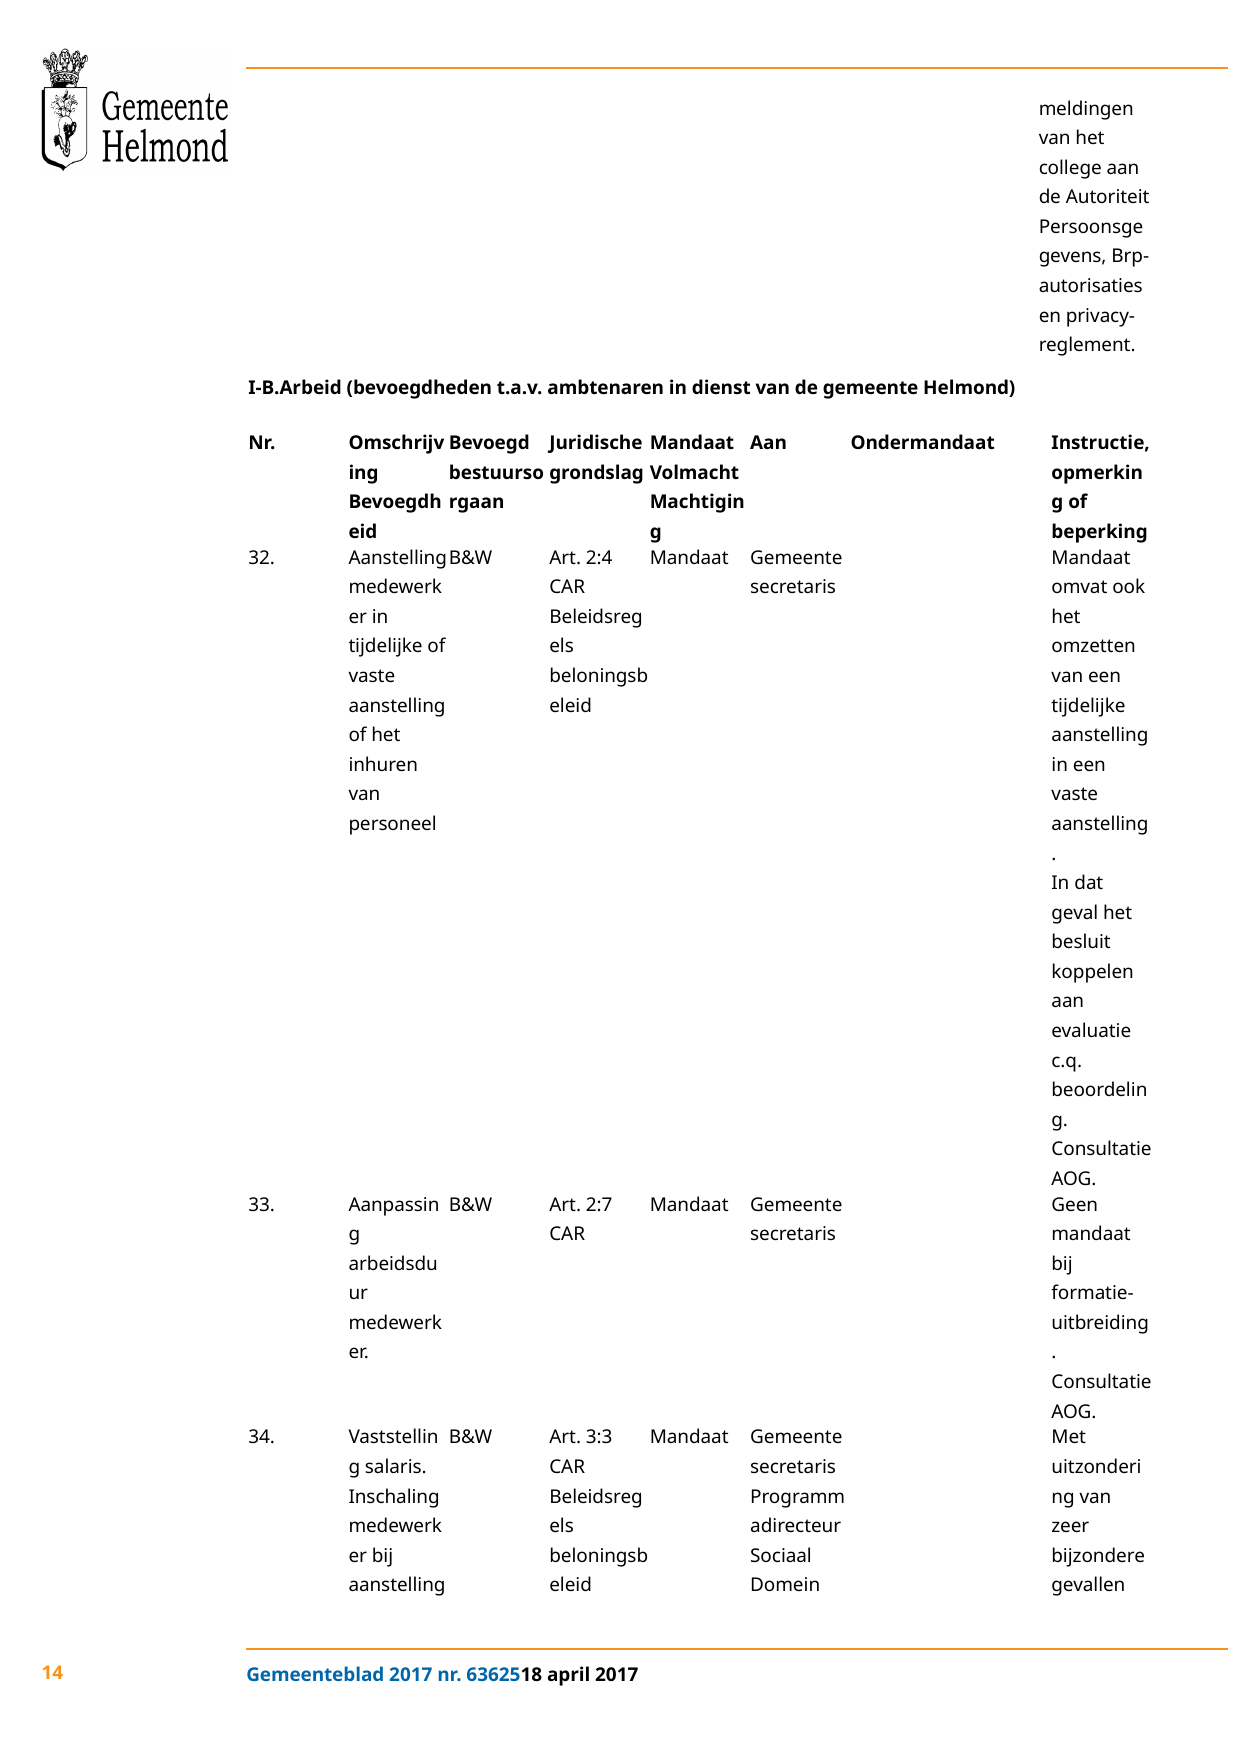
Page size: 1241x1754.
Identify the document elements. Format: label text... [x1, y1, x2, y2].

table_header Bevoegd bestuursorgaan [449, 429, 549, 544]
table_header Ondermandaat [850, 429, 1051, 544]
table_header Aan [750, 429, 850, 544]
table_cell Mandaat [650, 1424, 750, 1597]
table_header Instructie, opmerking of beperking [1051, 429, 1152, 544]
table_cell Met uitzondering van zeer bijzondere gevallen [1051, 1424, 1152, 1597]
table_cell B&W [449, 1424, 549, 1597]
table_cell meldingen van het college aan de Autoriteit Persoonsgegevens, Brp-autorisaties en privacy-reglement. [1039, 95, 1152, 357]
table_cell B&W [449, 544, 549, 1191]
table_cell [926, 95, 1038, 357]
table_cell [587, 95, 700, 357]
table_cell Art. 2:7 CAR [549, 1191, 649, 1424]
table_cell Gemeentesecretaris Programmadirecteur Sociaal Domein [750, 1424, 850, 1597]
picture [41, 47, 231, 172]
table_cell [474, 95, 587, 357]
table_cell 33. [248, 1191, 348, 1424]
table_cell Gemeentesecretaris [750, 544, 850, 1191]
table_cell Mandaat omvat ook het omzetten van een tijdelijke aanstelling in een vaste aanstelling. In dat geval het besluit koppelen aan evaluatie c.q. beoordeling. Consultatie AOG. [1051, 544, 1152, 1191]
table_cell 32. [248, 544, 348, 1191]
table_header Mandaat Volmacht Machtiging [650, 429, 750, 544]
table_header Juridische grondslag [549, 429, 649, 544]
table_cell Vaststelling salaris. Inschaling medewerker bij aanstelling [348, 1424, 449, 1597]
table_cell Aanpassing arbeidsduur medewerker. [348, 1191, 449, 1424]
table_cell 34. [248, 1424, 348, 1597]
table_cell Aanstelling medewerker in tijdelijke of vaste aanstelling of het inhuren van personeel [348, 544, 449, 1191]
table_cell B&W [449, 1191, 549, 1424]
table_cell [850, 1191, 1051, 1424]
table_cell [248, 95, 361, 357]
table_cell Mandaat [650, 544, 750, 1191]
table_header Omschrijving Bevoegdheid [348, 429, 449, 544]
table_cell [850, 1424, 1051, 1597]
table_cell Gemeentesecretaris [750, 1191, 850, 1424]
table_cell [700, 95, 813, 357]
table_cell [813, 95, 926, 357]
text I-B.Arbeid (bevoegdheden t.a.v. ambtenaren in dienst van de gemeente Helmond) [248, 374, 1152, 400]
table_cell Mandaat [650, 1191, 750, 1424]
table_cell [361, 95, 474, 357]
table_cell Art. 3:3 CAR Beleidsregels beloningsbeleid [549, 1424, 649, 1597]
table_cell Art. 2:4 CAR Beleidsregels beloningsbeleid [549, 544, 649, 1191]
table_cell [850, 544, 1051, 1191]
table_header Nr. [248, 429, 348, 544]
table_cell Geen mandaat bij formatie-uitbreiding. Consultatie AOG. [1051, 1191, 1152, 1424]
